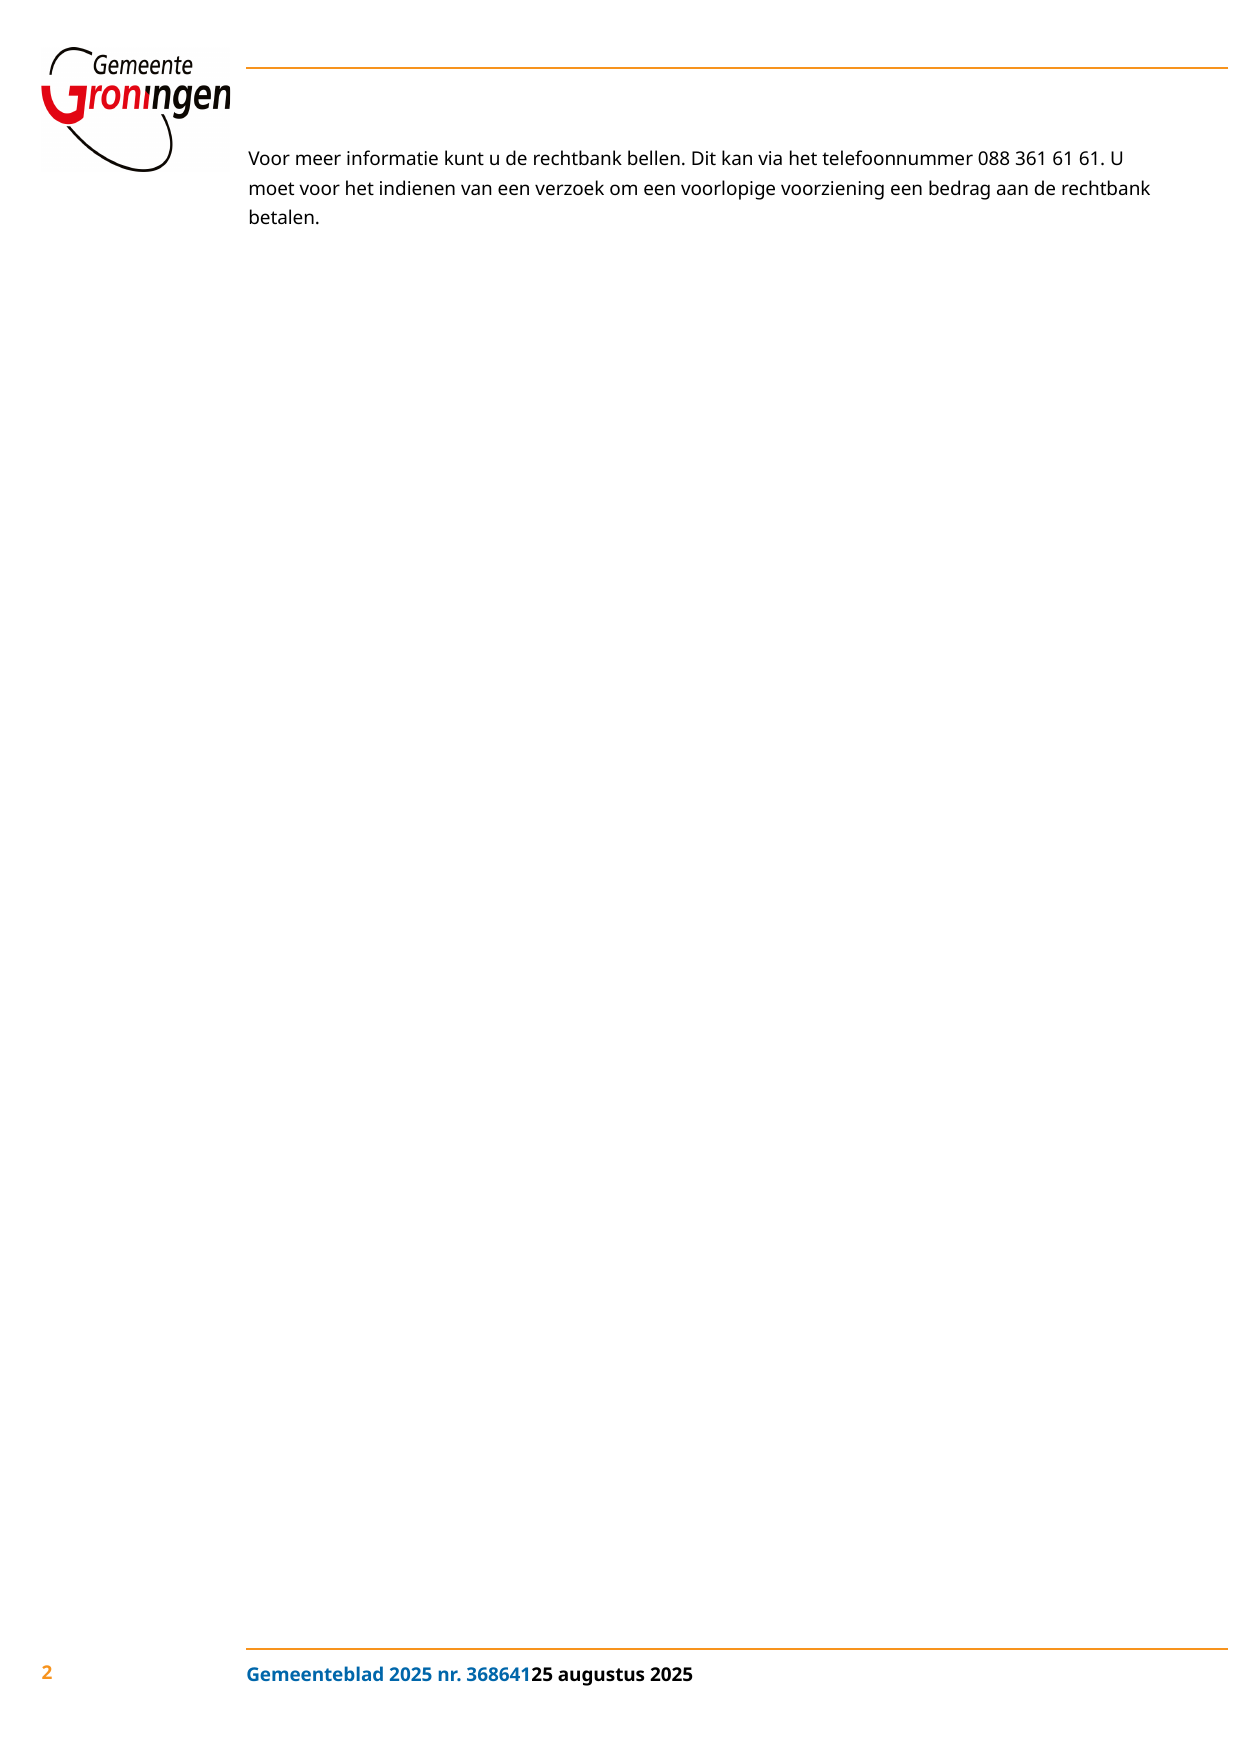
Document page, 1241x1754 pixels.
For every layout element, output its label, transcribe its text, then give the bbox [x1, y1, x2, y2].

picture [41, 47, 231, 172]
text Voor meer informatie kunt u de rechtbank bellen. Dit kan via het telefoonnummer 088 361 61 61. U moet voor het indienen van een verzoek om een voorlopige voorziening een bedrag aan de rechtbank betalen. [248, 145, 1152, 230]
